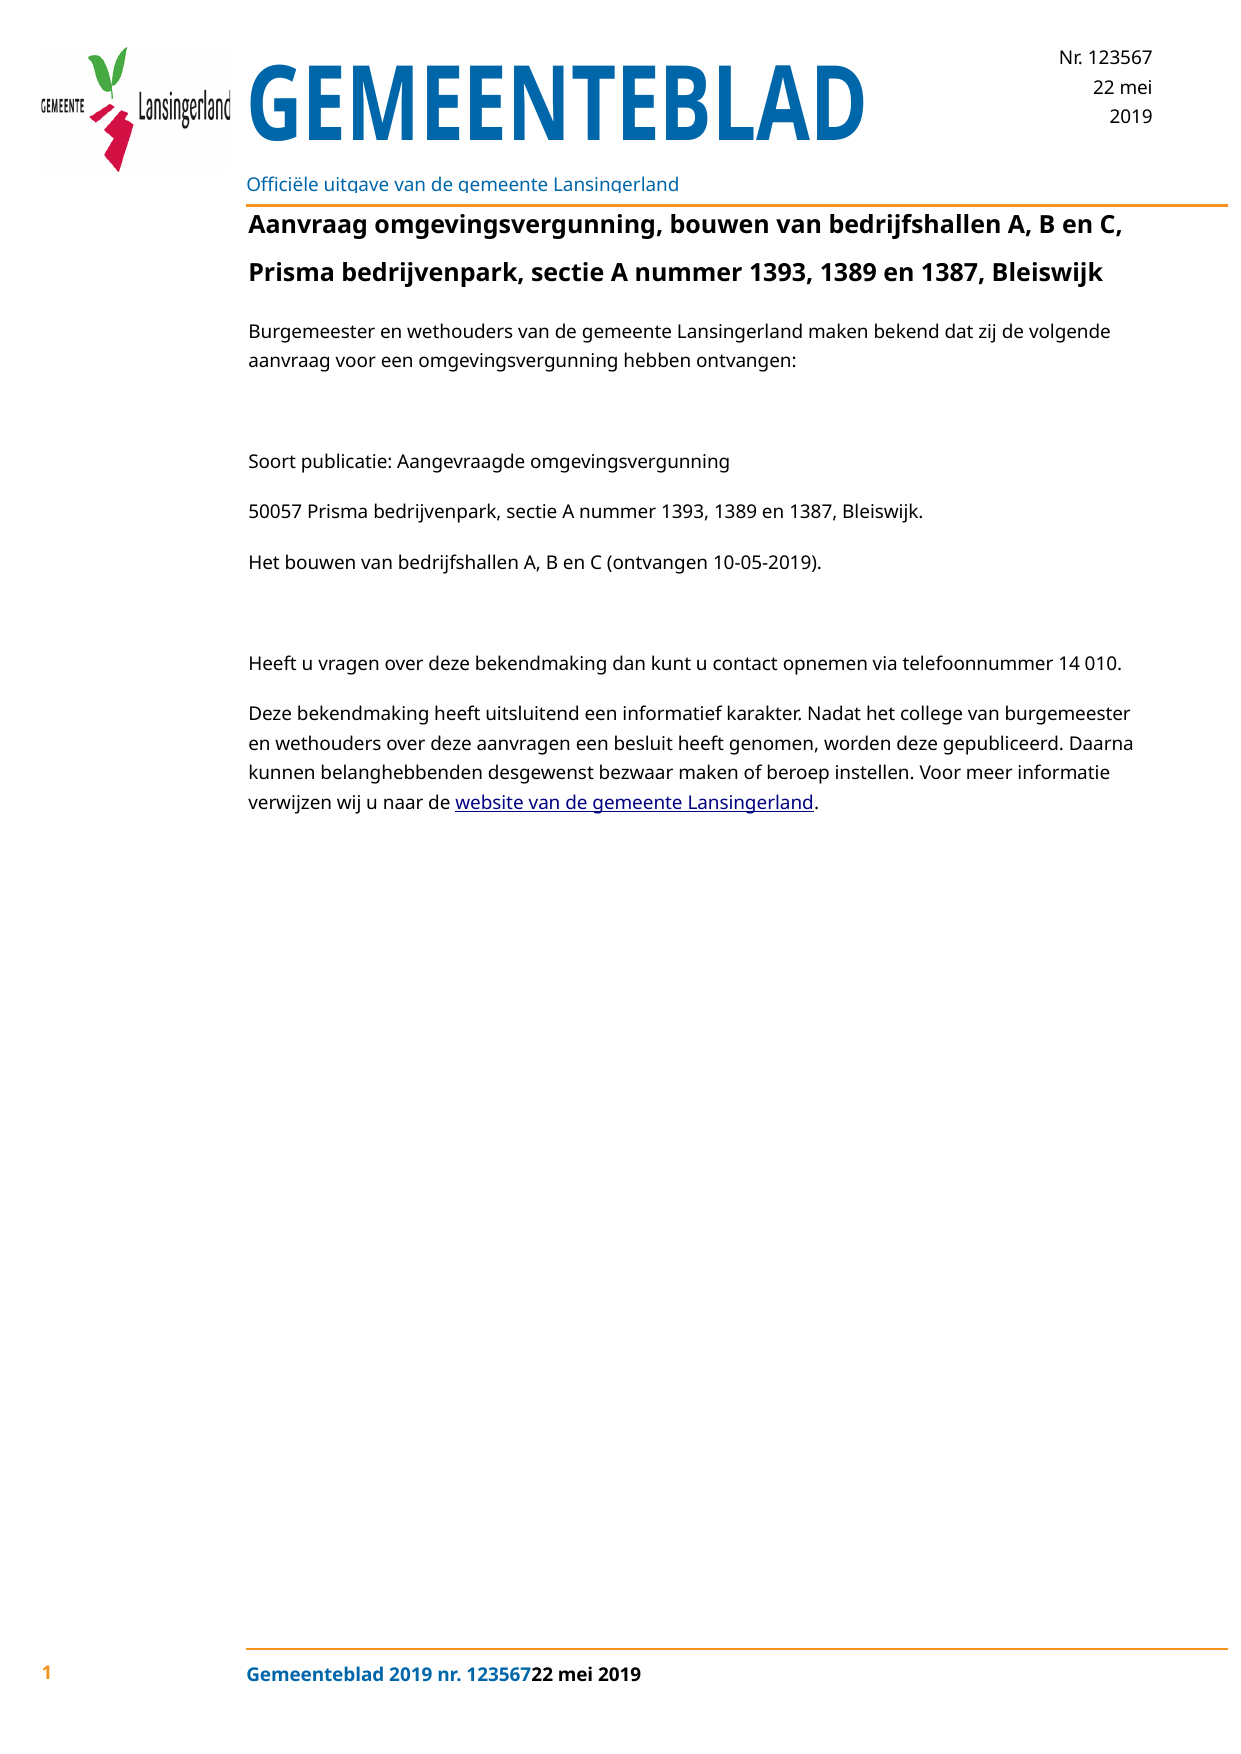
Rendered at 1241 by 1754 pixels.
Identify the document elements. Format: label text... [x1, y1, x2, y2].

text 50057 Prisma bedrijvenpark, sectie A nummer 1393, 1389 en 1387, Bleiswijk. [248, 499, 1152, 524]
picture [41, 47, 231, 172]
text Heeft u vragen over deze bekendmaking dan kunt u contact opnemen via telefoonnummer 14 010. [248, 650, 1152, 676]
text Burgemeester en wethouders van de gemeente Lansingerland maken bekend dat zij de volgende aanvraag voor een omgevingsvergunning hebben ontvangen: [248, 318, 1152, 373]
text Aanvraag omgevingsvergunning, bouwen van bedrijfshallen A, B en C, Prisma bedrijvenpark, sectie A nummer 1393, 1389 en 1387, Bleiswijk [248, 207, 1152, 288]
text Soort publicatie: Aangevraagde omgevingsvergunning [248, 448, 1152, 474]
text Het bouwen van bedrijfshallen A, B en C (ontvangen 10-05-2019). [248, 549, 1152, 575]
text Deze bekendmaking heeft uitsluitend een informatief karakter. Nadat het college van burgemeester en wethouders over deze aanvragen een besluit heeft genomen, worden deze gepubliceerd. Daarna kunnen belanghebbenden desgewenst bezwaar maken of beroep instellen. Voor meer informatie verwijzen wij u naar de website van de gemeente Lansingerland. [248, 700, 1152, 815]
